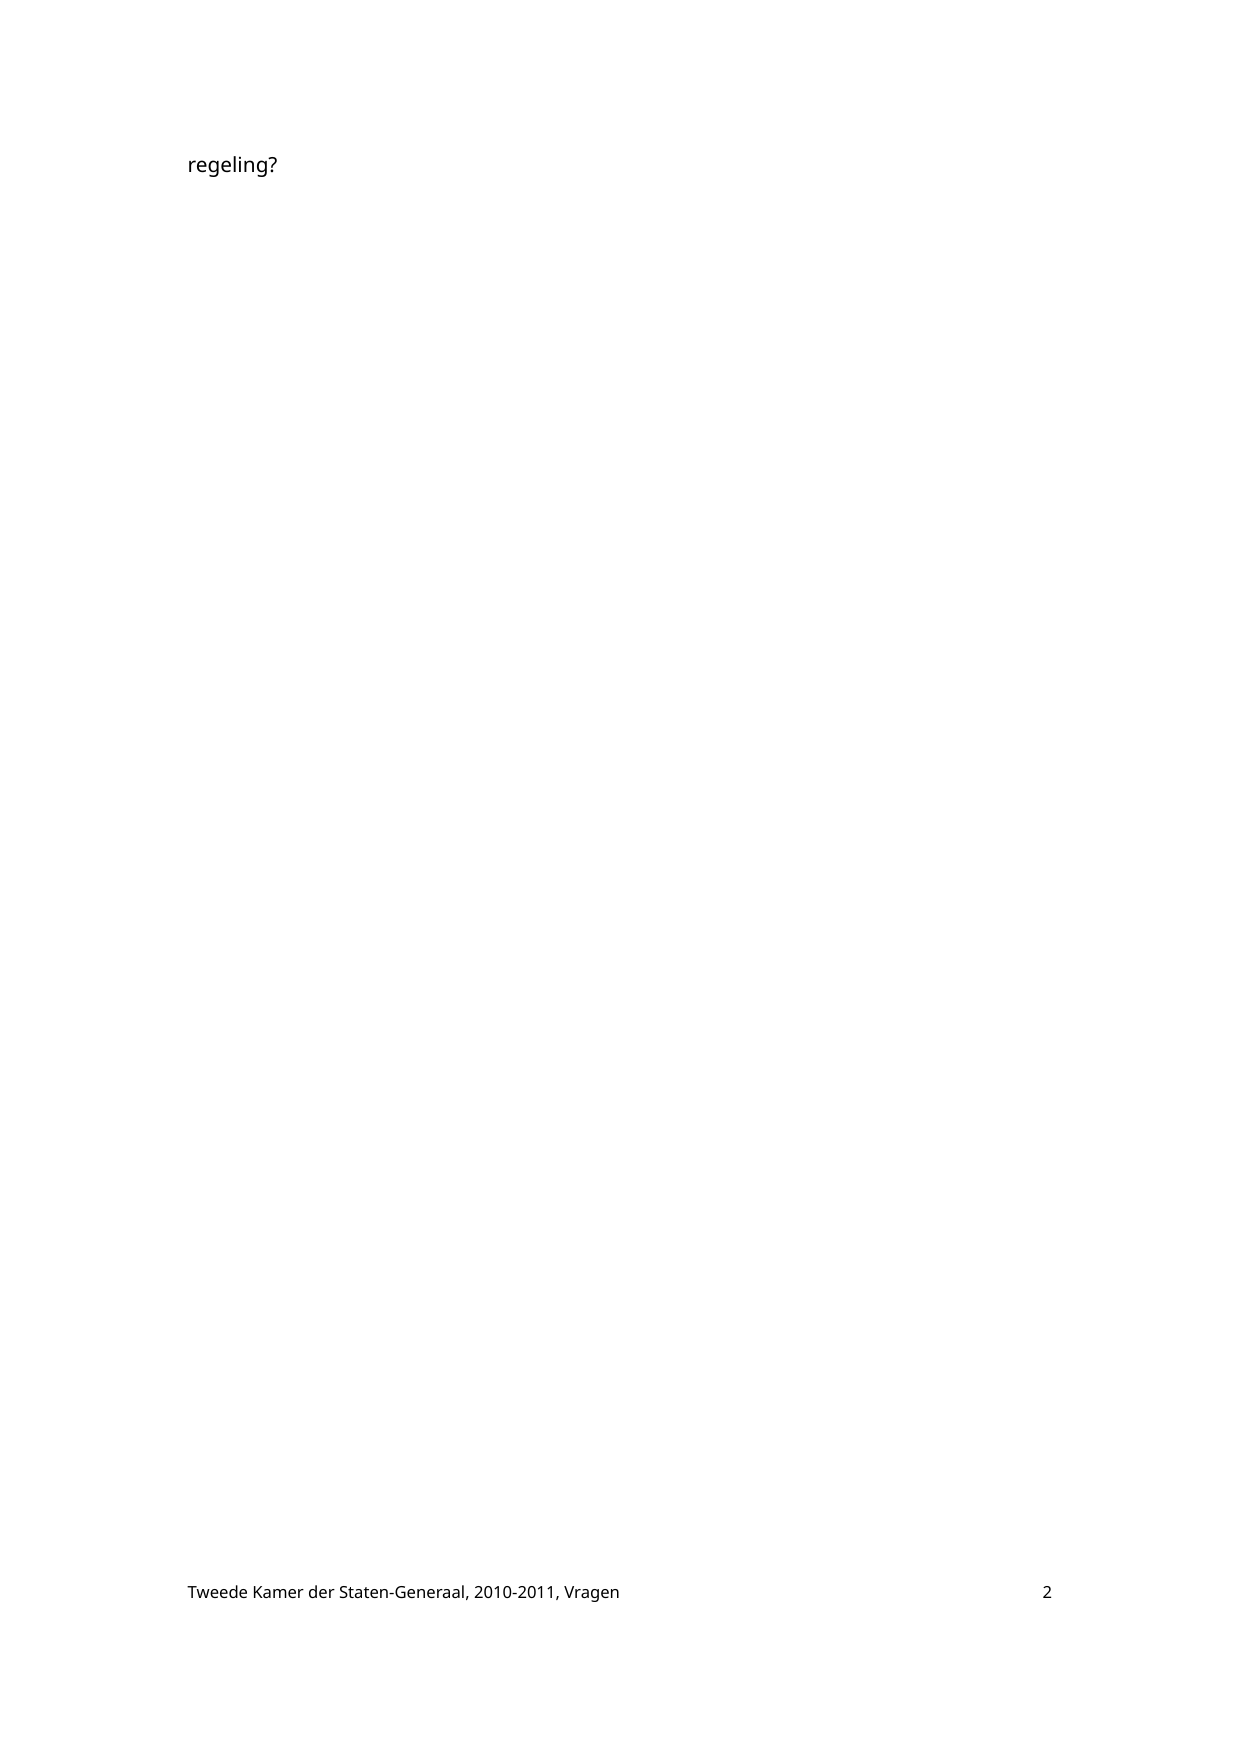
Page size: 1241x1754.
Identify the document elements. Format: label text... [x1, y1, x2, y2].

text regeling? [187, 150, 1053, 178]
